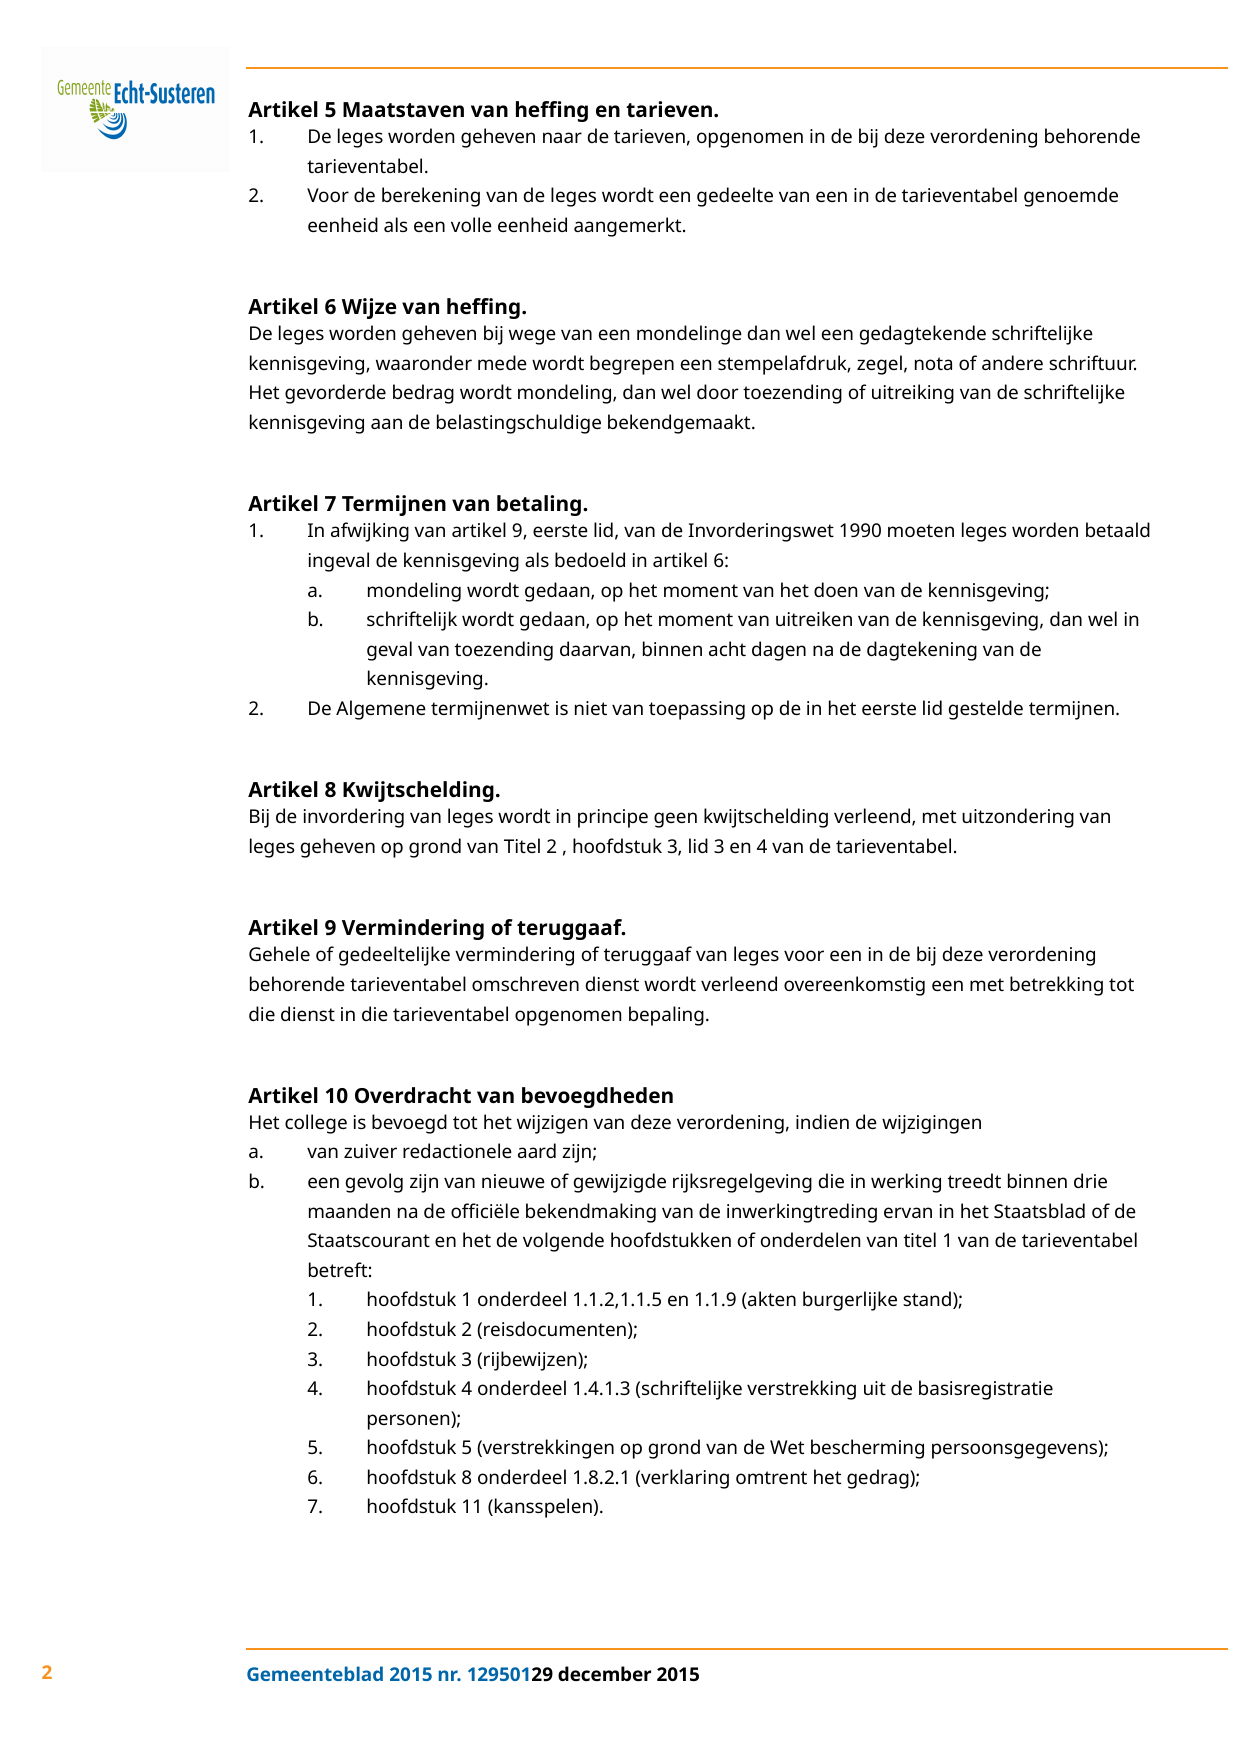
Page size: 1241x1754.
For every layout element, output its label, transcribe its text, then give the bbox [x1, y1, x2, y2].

list Voor de berekening van de leges wordt een gedeelte van een in de tarieventabel genoemde eenheid als een volle eenheid aangemerkt. [248, 182, 1152, 238]
text De leges worden geheven bij wege van een mondelinge dan wel een gedagtekende schriftelijke kennisgeving, waaronder mede wordt begrepen een stempelafdruk, zegel, nota of andere schriftuur. Het gevorderde bedrag wordt mondeling, dan wel door toezending of uitreiking van de schriftelijke kennisgeving aan de belastingschuldige bekendgemaakt. [248, 320, 1152, 435]
list schriftelijk wordt gedaan, op het moment van uitreiken van de kennisgeving, dan wel in geval van toezending daarvan, binnen acht dagen na de dagtekening van de kennisgeving. [307, 606, 1152, 691]
list hoofdstuk 8 onderdeel 1.8.2.1 (verklaring omtrent het gedrag); [307, 1464, 1152, 1490]
text Artikel 7 Termijnen van betaling. [248, 489, 1152, 518]
text Bij de invordering van leges wordt in principe geen kwijtschelding verleend, met uitzondering van leges geheven op grond van Titel 2 , hoofdstuk 3, lid 3 en 4 van de tarieventabel. [248, 803, 1152, 859]
text Artikel 6 Wijze van heffing. [248, 292, 1152, 320]
list hoofdstuk 4 onderdeel 1.4.1.3 (schriftelijke verstrekking uit de basisregistratie personen); [307, 1375, 1152, 1431]
picture [41, 47, 231, 172]
list In afwijking van artikel 9, eerste lid, van de Invorderingswet 1990 moeten leges worden betaald ingeval de kennisgeving als bedoeld in artikel 6: [248, 518, 1152, 573]
list een gevolg zijn van nieuwe of gewijzigde rijksregelgeving die in werking treedt binnen drie maanden na de officiële bekendmaking van de inwerkingtreding ervan in het Staatsblad of de Staatscourant en het de volgende hoofdstukken of onderdelen van titel 1 van de tarieventabel betreft: [248, 1168, 1152, 1283]
list hoofdstuk 5 (verstrekkingen op grond van de Wet bescherming persoonsgegevens); [307, 1434, 1152, 1460]
list van zuiver redactionele aard zijn; [248, 1139, 1152, 1164]
text Artikel 5 Maatstaven van heffing en tarieven. [248, 95, 1152, 123]
text Artikel 9 Vermindering of teruggaaf. [248, 913, 1152, 942]
list hoofdstuk 2 (reisdocumenten); [307, 1316, 1152, 1342]
list mondeling wordt gedaan, op het moment van het doen van de kennisgeving; [307, 577, 1152, 602]
list hoofdstuk 1 onderdeel 1.1.2,1.1.5 en 1.1.9 (akten burgerlijke stand); [307, 1287, 1152, 1312]
text Gehele of gedeeltelijke vermindering of teruggaaf van leges voor een in de bij deze verordening behorende tarieventabel omschreven dienst wordt verleend overeenkomstig een met betrekking tot die dienst in die tarieventabel opgenomen bepaling. [248, 942, 1152, 1026]
text Het college is bevoegd tot het wijzigen van deze verordening, indien de wijzigingen [248, 1109, 1152, 1135]
list hoofdstuk 3 (rijbewijzen); [307, 1346, 1152, 1372]
text Artikel 8 Kwijtschelding. [248, 775, 1152, 803]
list De Algemene termijnenwet is niet van toepassing op de in het eerste lid gestelde termijnen. [248, 695, 1152, 721]
text Artikel 10 Overdracht van bevoegdheden [248, 1081, 1152, 1109]
list De leges worden geheven naar de tarieven, opgenomen in de bij deze verordening behorende tarieventabel. [248, 123, 1152, 178]
list hoofdstuk 11 (kansspelen). [307, 1494, 1152, 1519]
